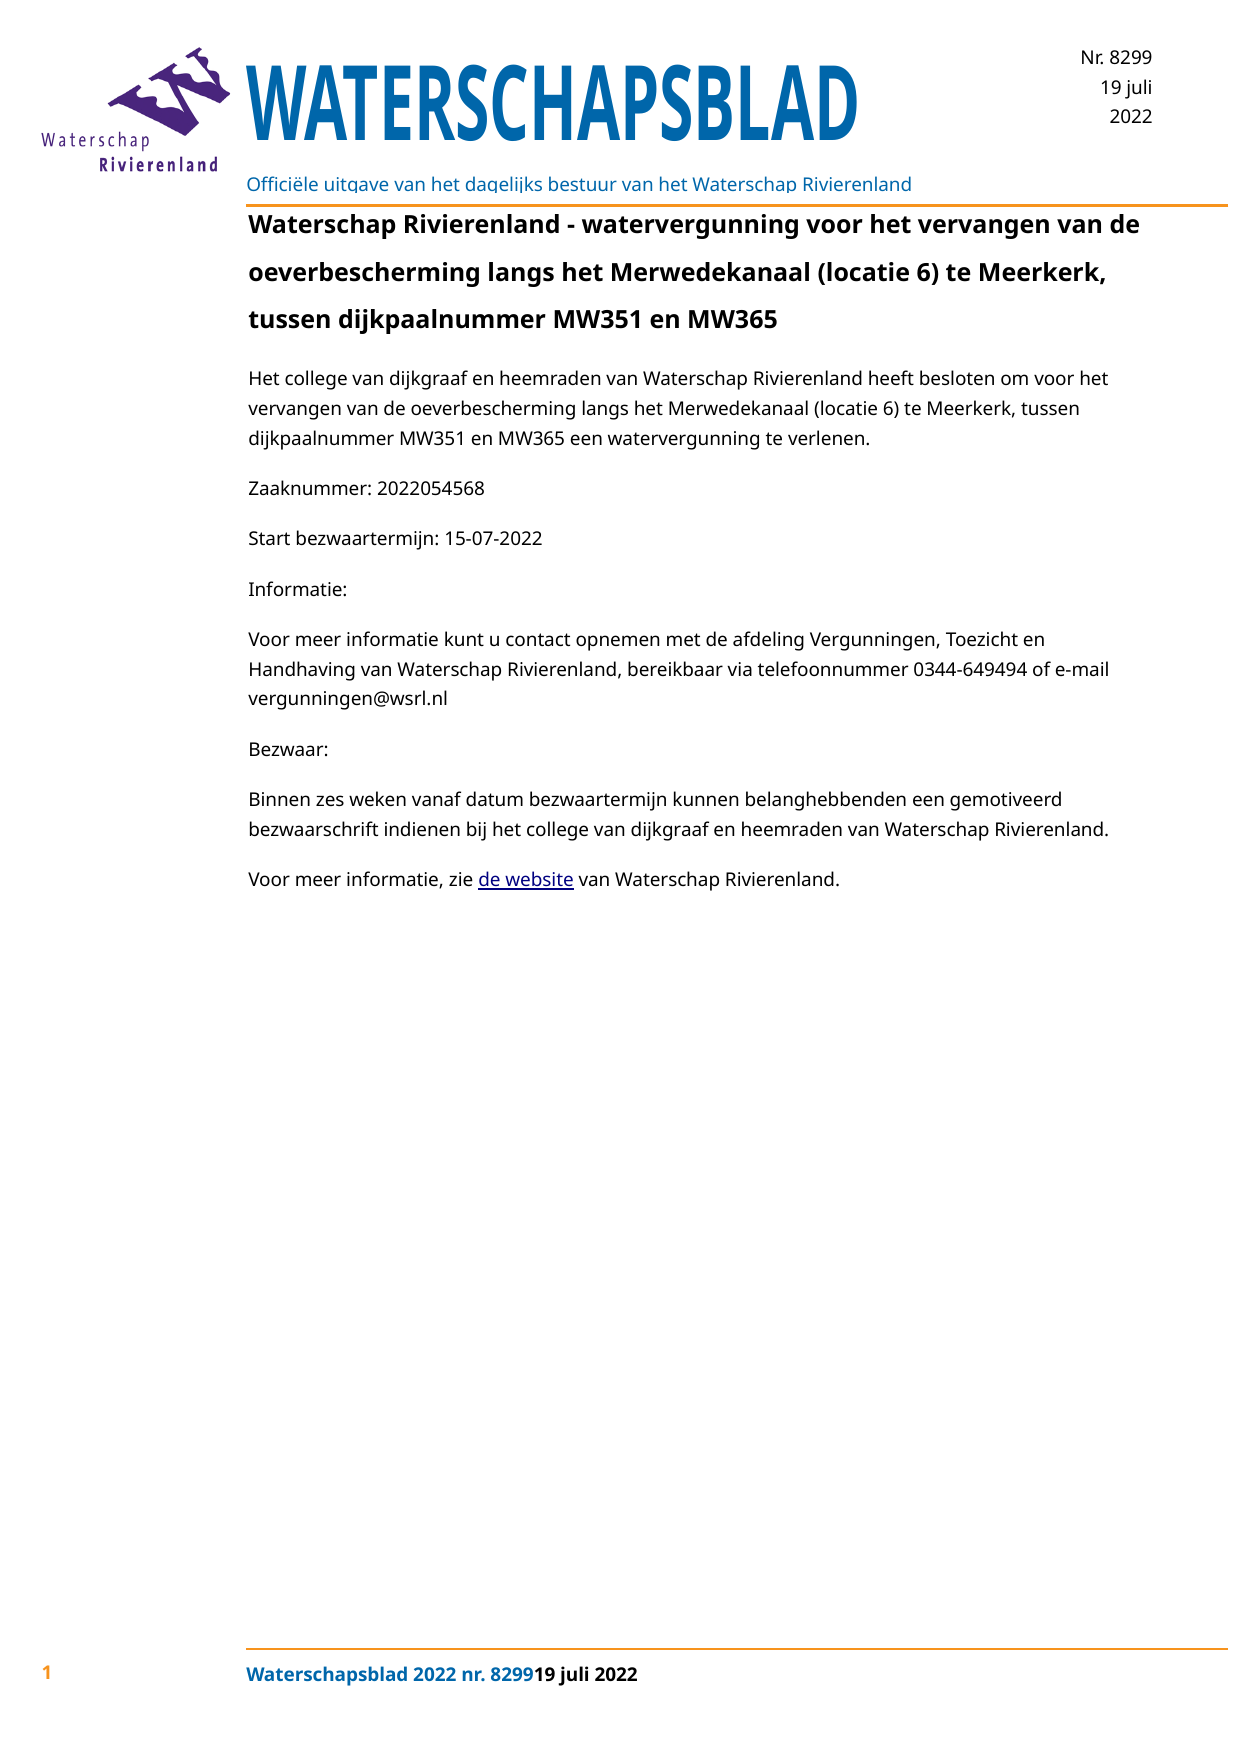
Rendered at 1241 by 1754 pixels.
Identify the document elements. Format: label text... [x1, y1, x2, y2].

text Voor meer informatie kunt u contact opnemen met de afdeling Vergunningen, Toezicht en Handhaving van Waterschap Rivierenland, bereikbaar via telefoonnummer 0344-649494 of e-mail vergunningen@wsrl.nl [248, 626, 1152, 711]
text Voor meer informatie, zie de website van Waterschap Rivierenland. [248, 866, 1152, 892]
text Informatie: [248, 576, 1152, 602]
text Binnen zes weken vanaf datum bezwaartermijn kunnen belanghebbenden een gemotiveerd bezwaarschrift indienen bij het college van dijkgraaf en heemraden van Waterschap Rivierenland. [248, 786, 1152, 842]
text Het college van dijkgraaf en heemraden van Waterschap Rivierenland heeft besloten om voor het vervangen van de oeverbescherming langs het Merwedekanaal (locatie 6) te Meerkerk, tussen dijkpaalnummer MW351 en MW365 een watervergunning te verlenen. [248, 366, 1152, 450]
picture [41, 47, 231, 172]
text Start bezwaartermijn: 15-07-2022 [248, 526, 1152, 551]
text Waterschap Rivierenland - watervergunning voor het vervangen van de oeverbescherming langs het Merwedekanaal (locatie 6) te Meerkerk, tussen dijkpaalnummer MW351 en MW365 [248, 207, 1152, 336]
text Bezwaar: [248, 736, 1152, 762]
text Zaaknummer: 2022054568 [248, 475, 1152, 501]
